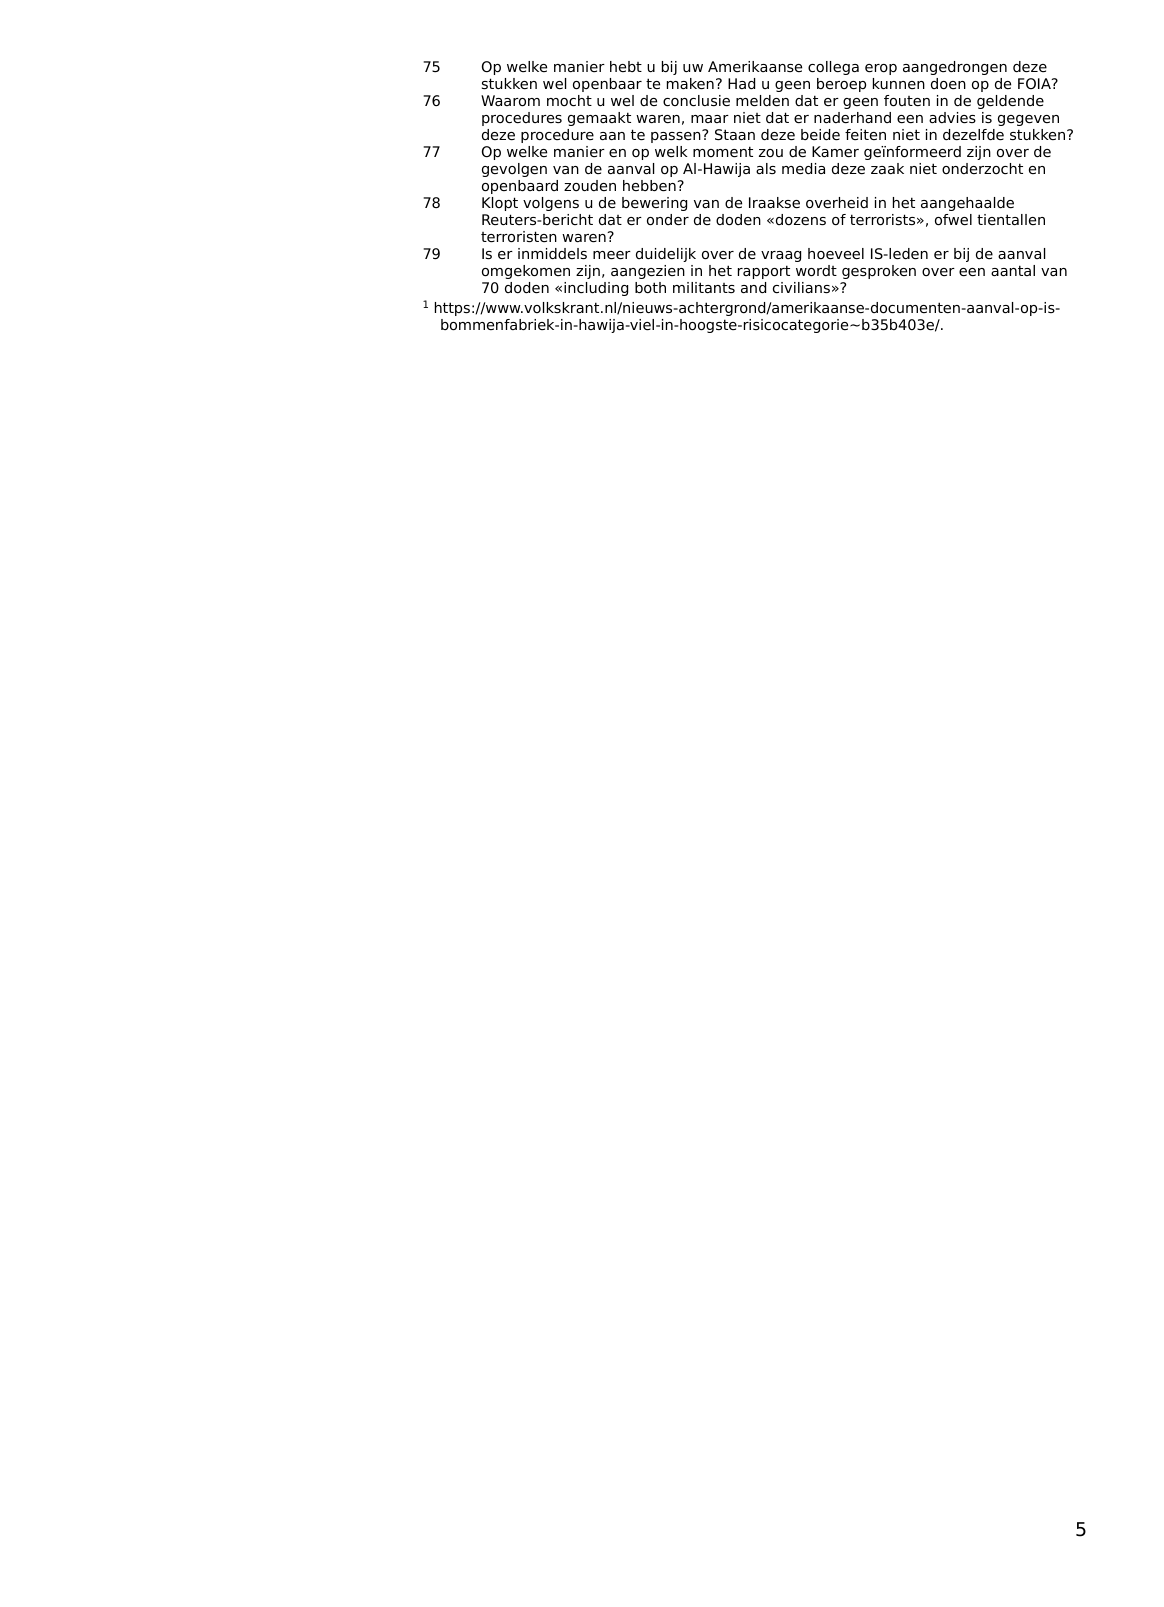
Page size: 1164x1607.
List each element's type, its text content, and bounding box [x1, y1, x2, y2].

table_cell Waarom mocht u wel de conclusie melden dat er geen fouten in de geldende procedures gemaakt waren, maar niet dat er naderhand een advies is gegeven deze procedure aan te passen? Staan deze beide feiten niet in dezelfde stukken? [475, 93, 1087, 144]
table_cell Op welke manier en op welk moment zou de Kamer geïnformeerd zijn over de gevolgen van de aanval op Al-Hawija als media deze zaak niet onderzocht en openbaard zouden hebben? [475, 144, 1087, 195]
table_cell 75 [422, 59, 475, 93]
table_cell 76 [422, 93, 475, 144]
table_cell 79 [422, 246, 475, 297]
table_cell Klopt volgens u de bewering van de Iraakse overheid in het aangehaalde Reuters-bericht dat er onder de doden «dozens of terrorists», ofwel tientallen terroristen waren? [475, 195, 1087, 246]
table_cell 1 https://www.volkskrant.nl/nieuws-achtergrond/amerikaanse-documenten-aanval-op-is-bommenfabriek-in-hawija-viel-in-hoogste-risicocategorie~b35b403e/. [422, 297, 1087, 333]
table_cell Is er inmiddels meer duidelijk over de vraag hoeveel IS-leden er bij de aanval omgekomen zijn, aangezien in het rapport wordt gesproken over een aantal van 70 doden «including both militants and civilians»? [475, 246, 1087, 297]
table_cell 78 [422, 195, 475, 246]
table_cell 77 [422, 144, 475, 195]
table_cell Op welke manier hebt u bij uw Amerikaanse collega erop aangedrongen deze stukken wel openbaar te maken? Had u geen beroep kunnen doen op de FOIA? [475, 59, 1087, 93]
